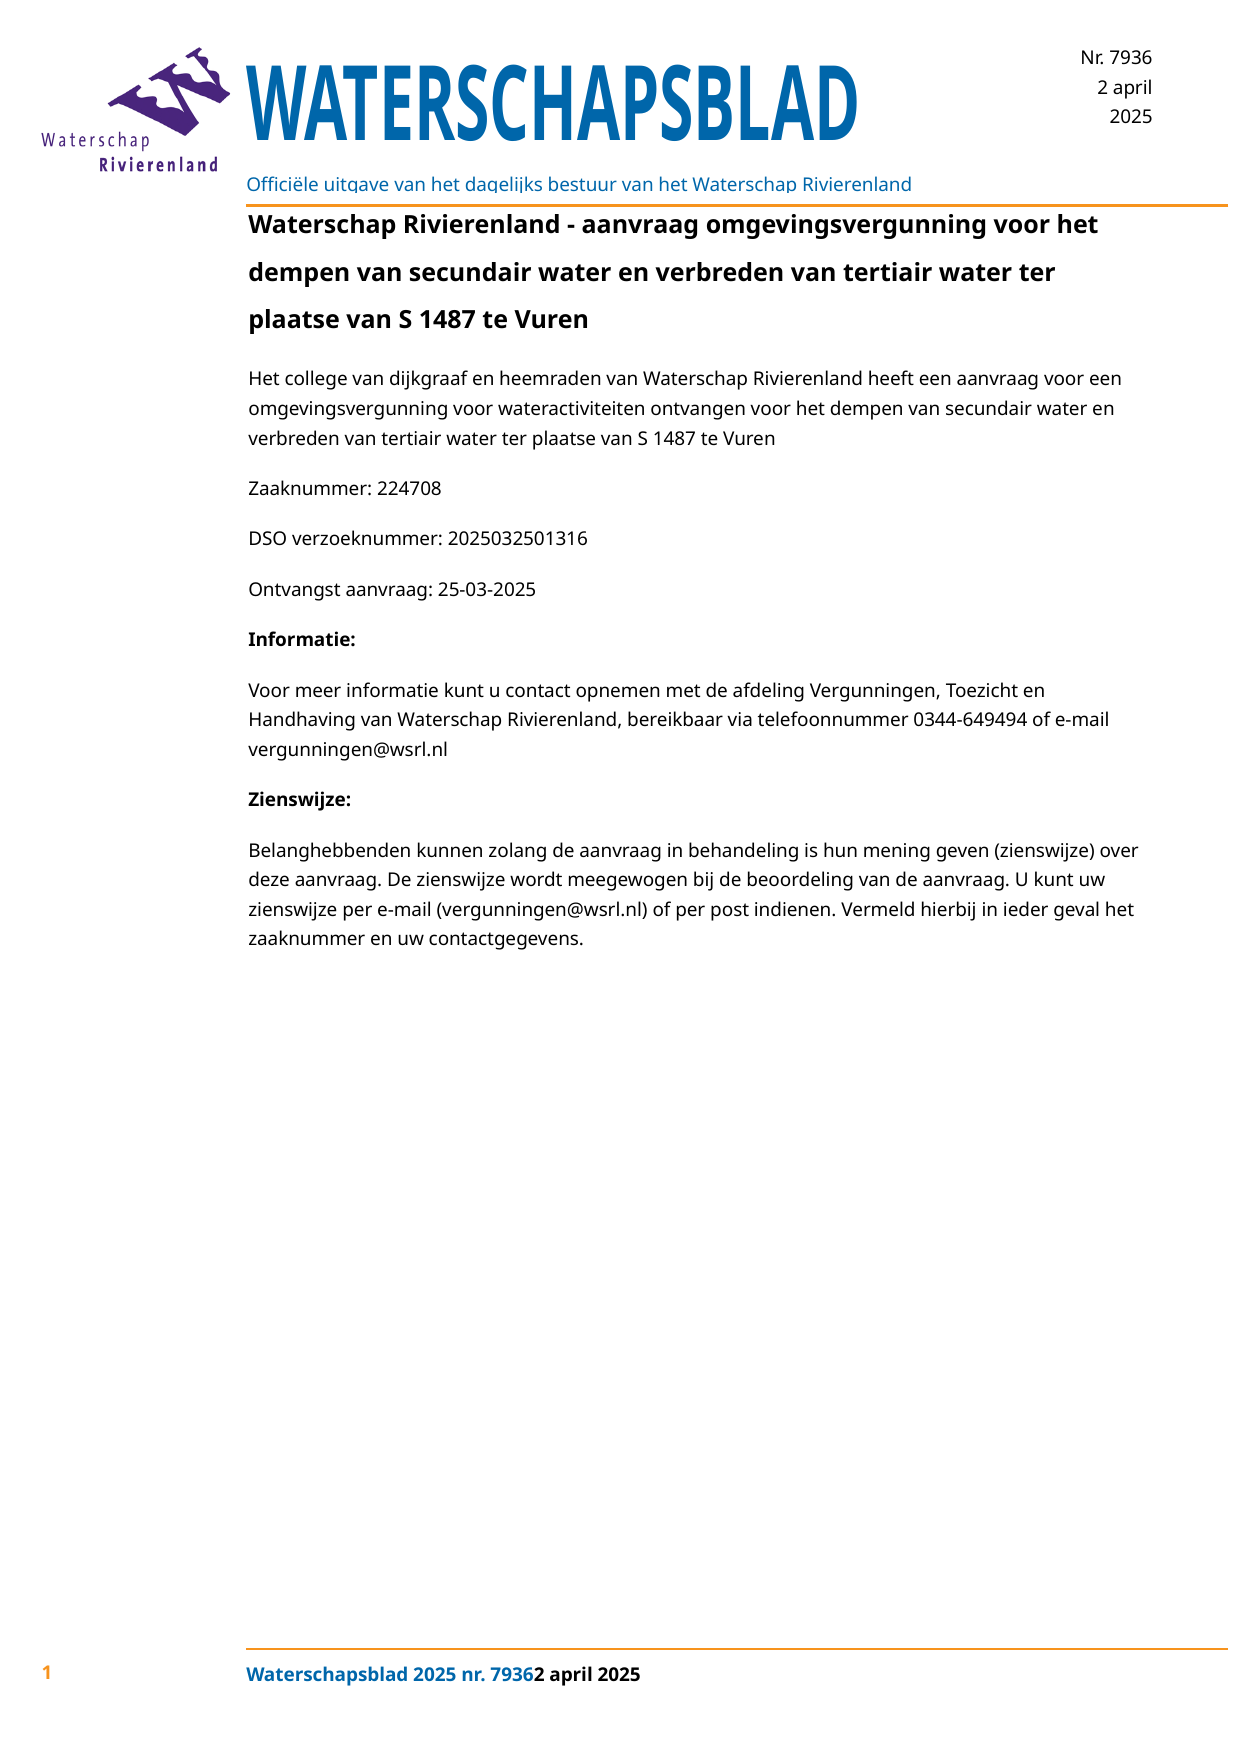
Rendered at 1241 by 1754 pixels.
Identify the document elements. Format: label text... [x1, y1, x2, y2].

picture [41, 47, 231, 172]
text Het college van dijkgraaf en heemraden van Waterschap Rivierenland heeft een aanvraag voor een omgevingsvergunning voor wateractiviteiten ontvangen voor het dempen van secundair water en verbreden van tertiair water ter plaatse van S 1487 te Vuren [248, 366, 1152, 450]
text Belanghebbenden kunnen zolang de aanvraag in behandeling is hun mening geven (zienswijze) over deze aanvraag. De zienswijze wordt meegewogen bij de beoordeling van de aanvraag. U kunt uw zienswijze per e-mail (vergunningen@wsrl.nl) of per post indienen. Vermeld hierbij in ieder geval het zaaknummer en uw contactgegevens. [248, 837, 1152, 951]
text Zienswijze: [248, 786, 1152, 812]
text Voor meer informatie kunt u contact opnemen met de afdeling Vergunningen, Toezicht en Handhaving van Waterschap Rivierenland, bereikbaar via telefoonnummer 0344-649494 of e-mail vergunningen@wsrl.nl [248, 677, 1152, 762]
text Ontvangst aanvraag: 25-03-2025 [248, 576, 1152, 602]
text Zaaknummer: 224708 [248, 475, 1152, 501]
text DSO verzoeknummer: 2025032501316 [248, 526, 1152, 551]
text Informatie: [248, 626, 1152, 652]
text Waterschap Rivierenland - aanvraag omgevingsvergunning voor het dempen van secundair water en verbreden van tertiair water ter plaatse van S 1487 te Vuren [248, 207, 1152, 336]
